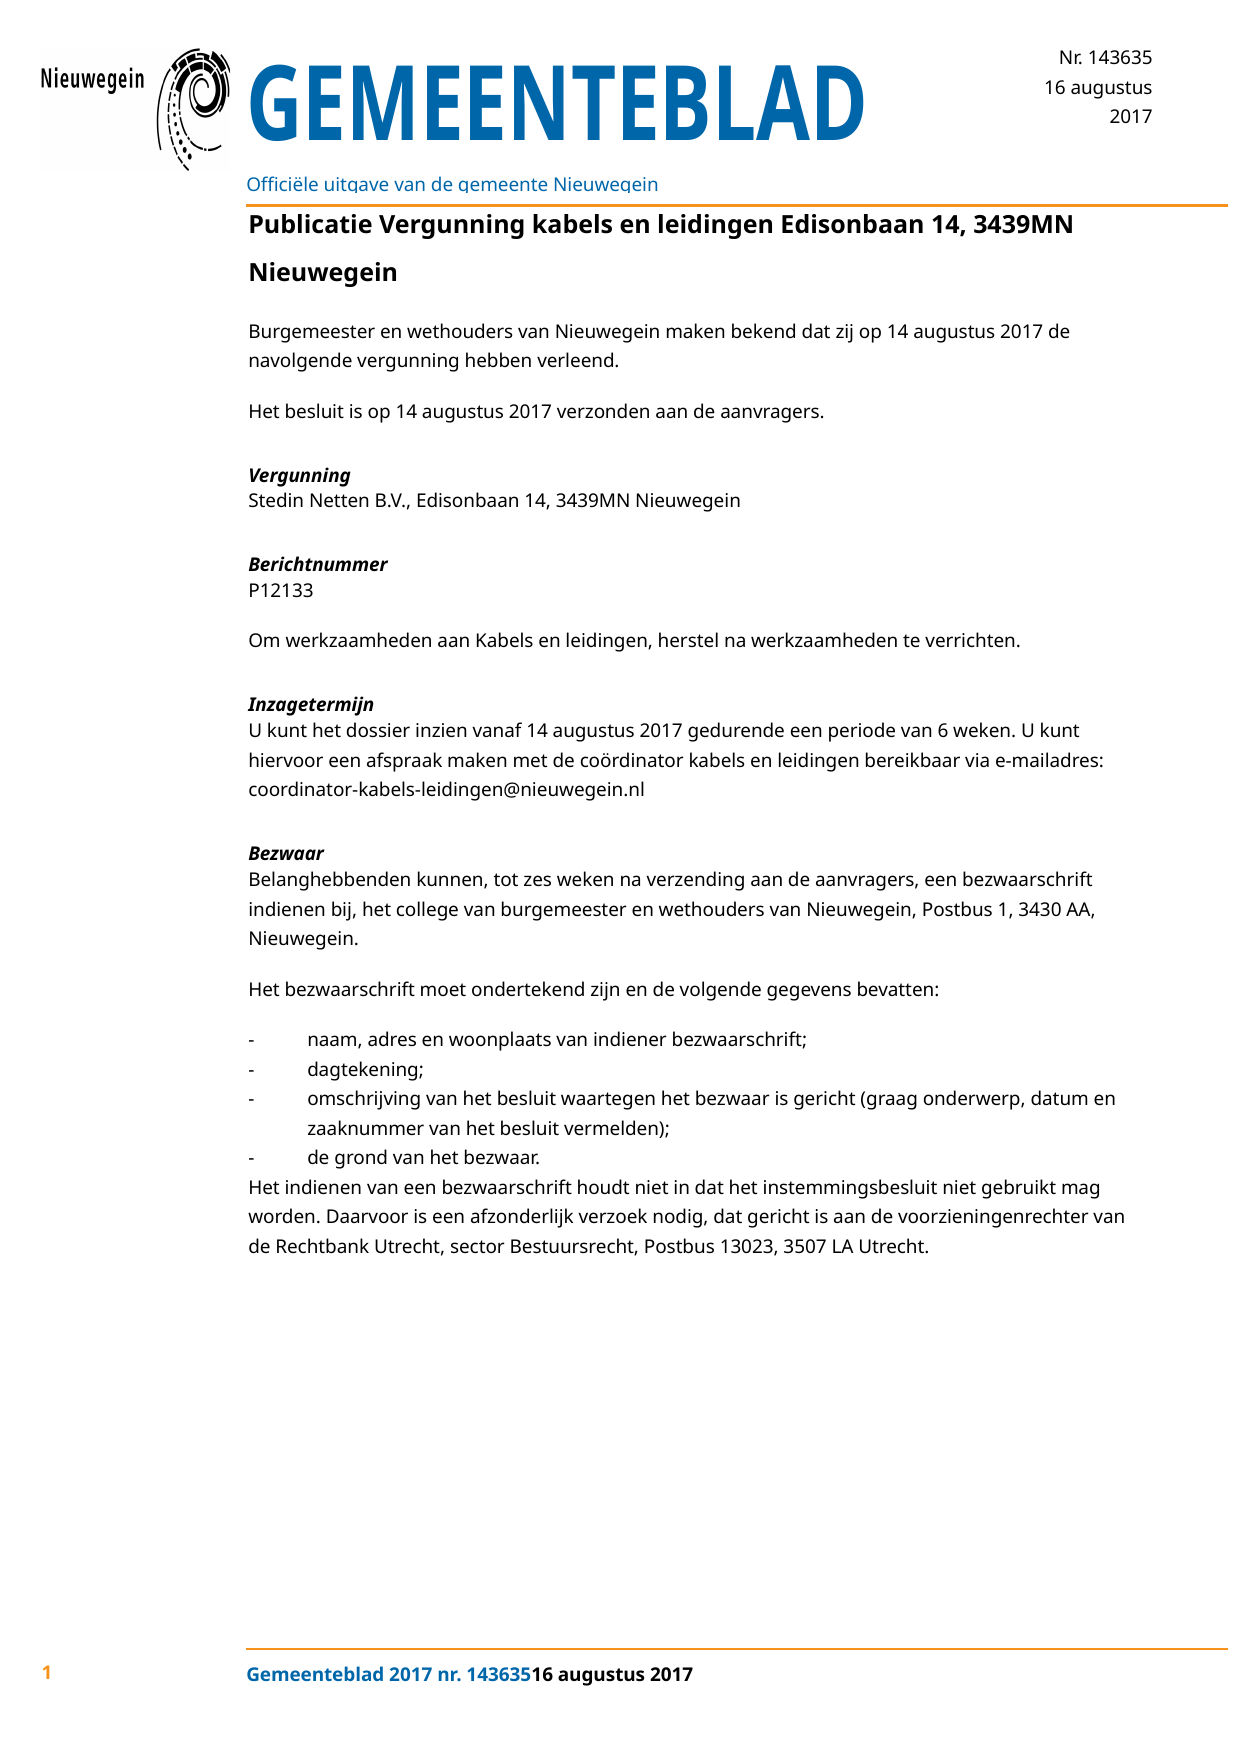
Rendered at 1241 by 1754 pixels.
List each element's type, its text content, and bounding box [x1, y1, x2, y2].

text Bezwaar [248, 841, 1152, 866]
list de grond van het bezwaar. [248, 1144, 1152, 1170]
text Belanghebbenden kunnen, tot zes weken na verzending aan de aanvragers, een bezwaarschrift indienen bij, het college van burgemeester en wethouders van Nieuwegein, Postbus 1, 3430 AA, Nieuwegein. [248, 866, 1152, 951]
picture [41, 47, 231, 172]
text Publicatie Vergunning kabels en leidingen Edisonbaan 14, 3439MN Nieuwegein [248, 207, 1152, 288]
text Het besluit is op 14 augustus 2017 verzonden aan de aanvragers. [248, 398, 1152, 424]
text Burgemeester en wethouders van Nieuwegein maken bekend dat zij op 14 augustus 2017 de navolgende vergunning hebben verleend. [248, 318, 1152, 373]
text P12133 [248, 577, 1152, 603]
list omschrijving van het besluit waartegen het bezwaar is gericht (graag onderwerp, datum en zaaknummer van het besluit vermelden); [248, 1085, 1152, 1141]
list naam, adres en woonplaats van indiener bezwaarschrift; [248, 1026, 1152, 1052]
text Vergunning [248, 462, 1152, 488]
text Berichtnummer [248, 552, 1152, 577]
text Het bezwaarschrift moet ondertekend zijn en de volgende gegevens bevatten: [248, 976, 1152, 1002]
text Inzagetermijn [248, 692, 1152, 717]
text Om werkzaamheden aan Kabels en leidingen, herstel na werkzaamheden te verrichten. [248, 628, 1152, 653]
list dagtekening; [248, 1056, 1152, 1082]
text Het indienen van een bezwaarschrift houdt niet in dat het instemmingsbesluit niet gebruikt mag worden. Daarvoor is een afzonderlijk verzoek nodig, dat gericht is aan de voorzieningenrechter van de Rechtbank Utrecht, sector Bestuursrecht, Postbus 13023, 3507 LA Utrecht. [248, 1174, 1152, 1259]
text U kunt het dossier inzien vanaf 14 augustus 2017 gedurende een periode van 6 weken. U kunt hiervoor een afspraak maken met de coördinator kabels en leidingen bereikbaar via e-mailadres: coordinator-kabels-leidingen@nieuwegein.nl [248, 717, 1152, 802]
text Stedin Netten B.V., Edisonbaan 14, 3439MN Nieuwegein [248, 488, 1152, 513]
